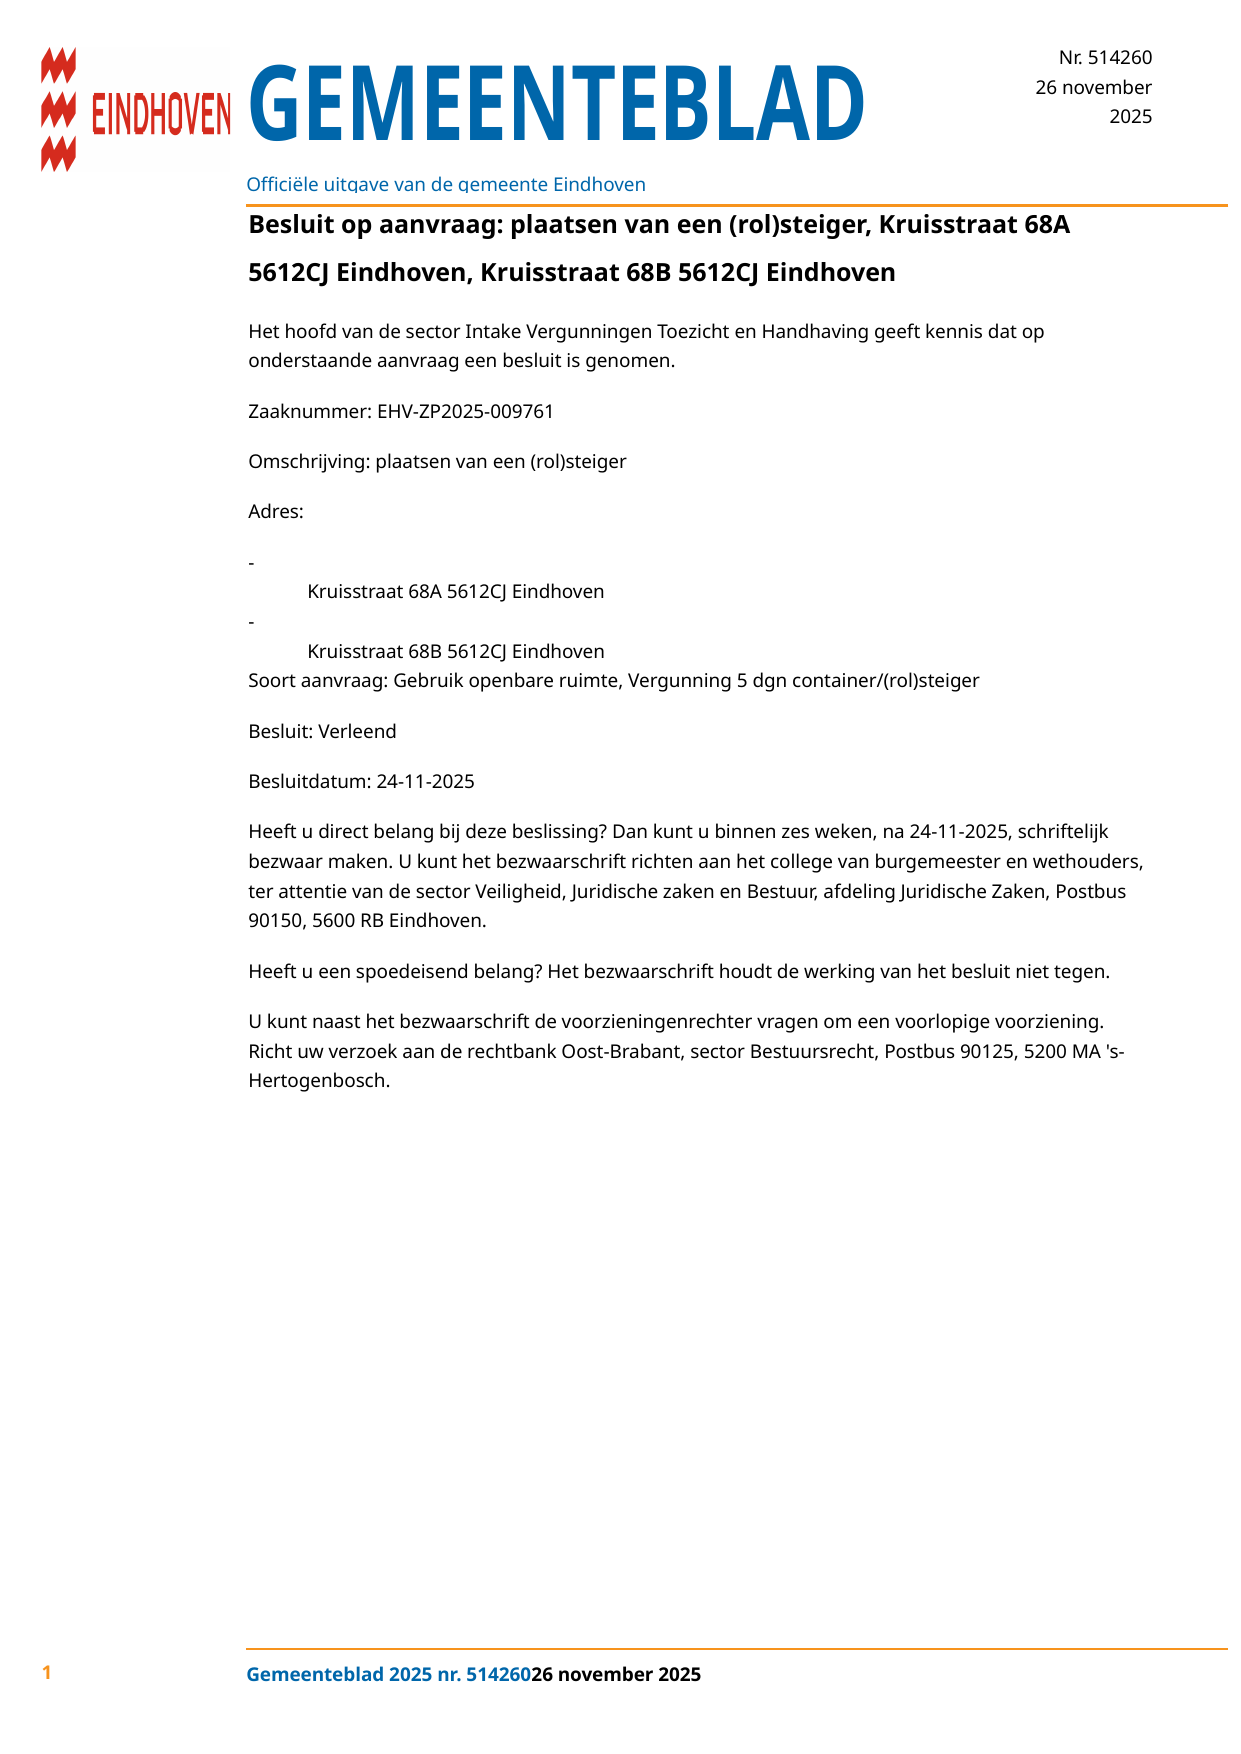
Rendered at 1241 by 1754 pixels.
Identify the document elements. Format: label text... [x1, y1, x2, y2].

text Besluitdatum: 24-11-2025 [248, 768, 1152, 794]
text Omschrijving: plaatsen van een (rol)steiger [248, 448, 1152, 474]
list Kruisstraat 68A 5612CJ Eindhoven [248, 579, 1152, 604]
text Heeft u direct belang bij deze beslissing? Dan kunt u binnen zes weken, na 24-11-2025, schriftelijk bezwaar maken. U kunt het bezwaarschrift richten aan het college van burgemeester en wethouders, ter attentie van de sector Veiligheid, Juridische zaken en Bestuur, afdeling Juridische Zaken, Postbus 90150, 5600 RB Eindhoven. [248, 819, 1152, 933]
text Besluit op aanvraag: plaatsen van een (rol)steiger, Kruisstraat 68A 5612CJ Eindhoven, Kruisstraat 68B 5612CJ Eindhoven [248, 207, 1152, 288]
text U kunt naast het bezwaarschrift de voorzieningenrechter vragen om een voorlopige voorziening. Richt uw verzoek aan de rechtbank Oost-Brabant, sector Bestuursrecht, Postbus 90125, 5200 MA 's-Hertogenbosch. [248, 1008, 1152, 1093]
list Kruisstraat 68B 5612CJ Eindhoven [248, 638, 1152, 664]
text Zaaknummer: EHV-ZP2025-009761 [248, 398, 1152, 424]
text Besluit: Verleend [248, 718, 1152, 744]
text Het hoofd van de sector Intake Vergunningen Toezicht en Handhaving geeft kennis dat op onderstaande aanvraag een besluit is genomen. [248, 318, 1152, 373]
picture [41, 47, 231, 172]
text Heeft u een spoedeisend belang? Het bezwaarschrift houdt de werking van het besluit niet tegen. [248, 958, 1152, 984]
text Adres: [248, 499, 1152, 524]
text Soort aanvraag: Gebruik openbare ruimte, Vergunning 5 dgn container/(rol)steiger [248, 667, 1152, 693]
